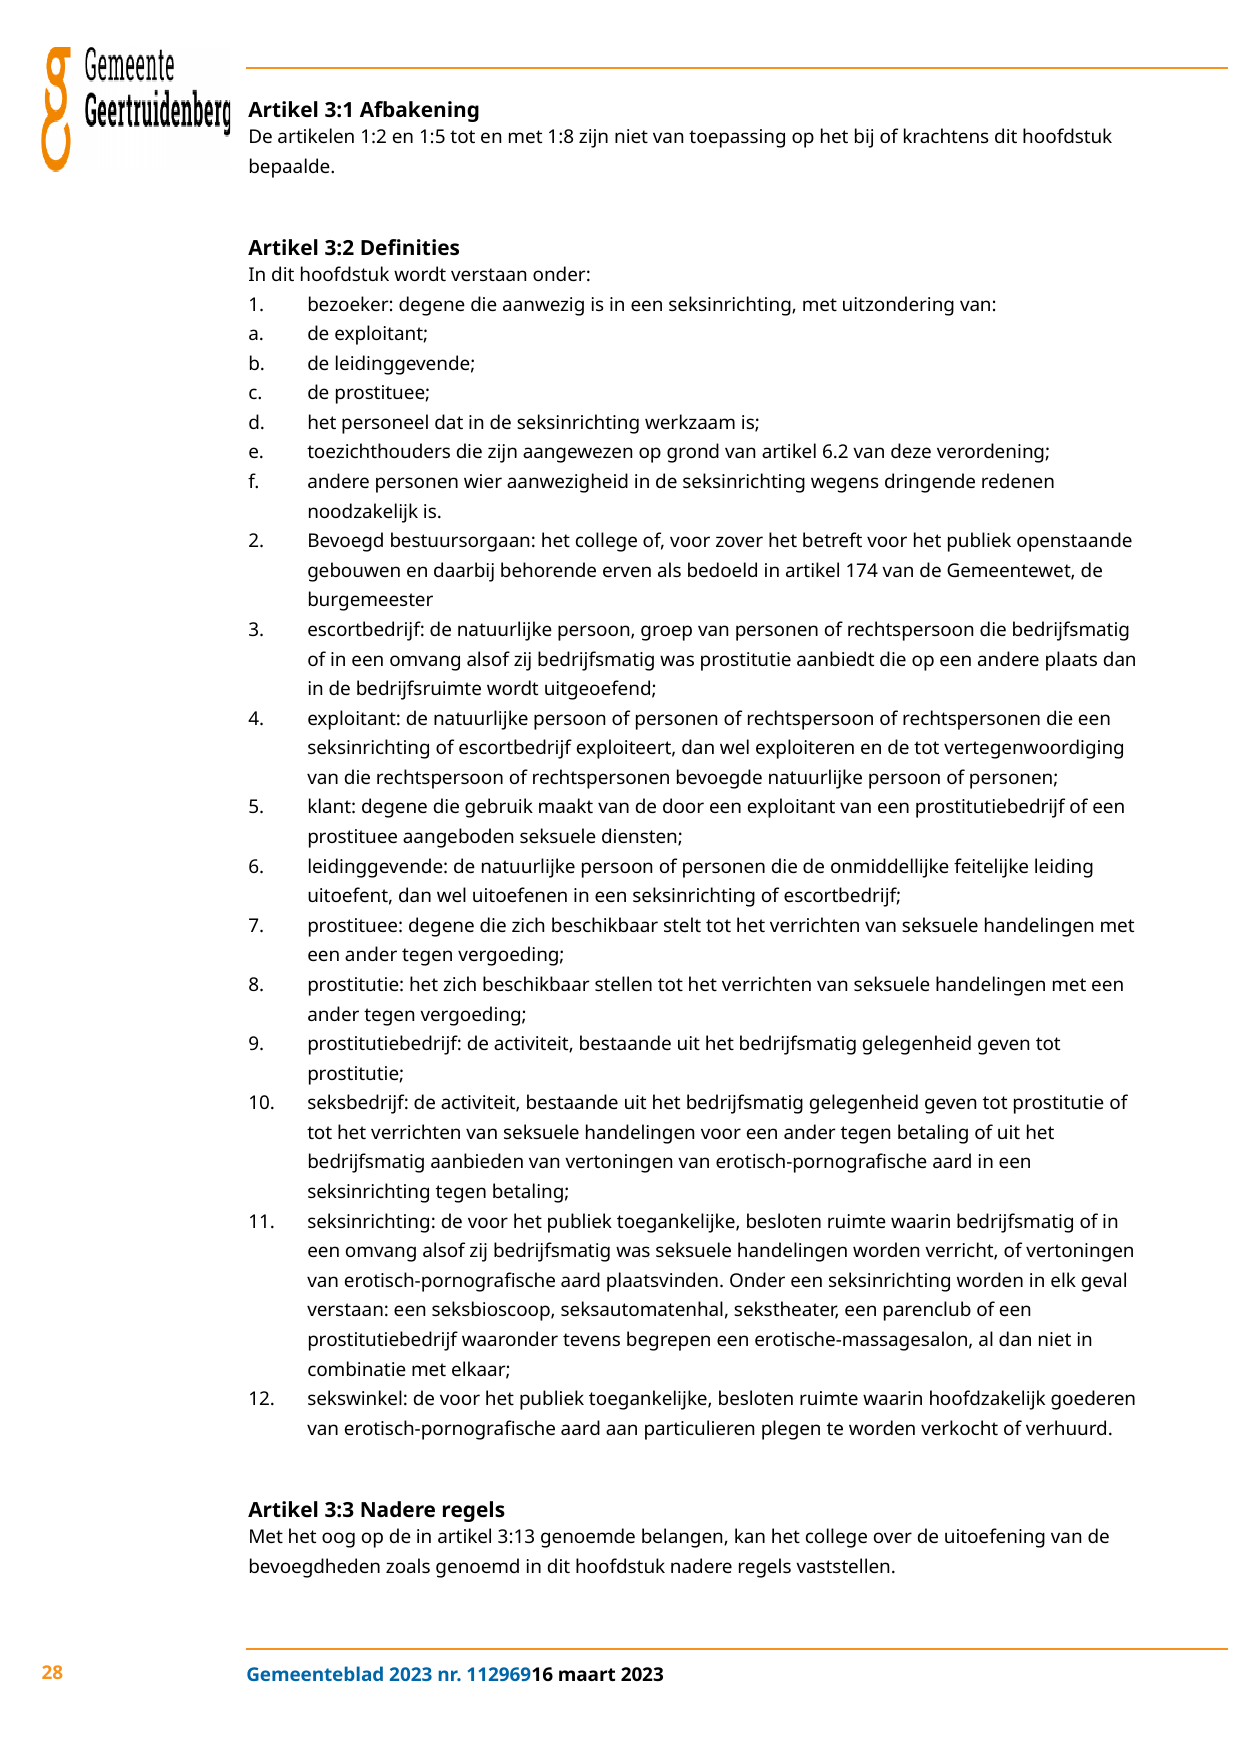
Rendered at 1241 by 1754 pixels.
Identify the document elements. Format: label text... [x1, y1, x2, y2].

list de leidinggevende; [248, 350, 1152, 376]
list bezoeker: degene die aanwezig is in een seksinrichting, met uitzondering van: [248, 291, 1152, 317]
list prostitutie: het zich beschikbaar stellen tot het verrichten van seksuele handelingen met een ander tegen vergoeding; [248, 971, 1152, 1027]
picture [41, 47, 231, 172]
list seksinrichting: de voor het publiek toegankelijke, besloten ruimte waarin bedrijfsmatig of in een omvang alsof zij bedrijfsmatig was seksuele handelingen worden verricht, of vertoningen van erotisch-pornografische aard plaatsvinden. Onder een seksinrichting worden in elk geval verstaan: een seksbioscoop, seksautomatenhal, sekstheater, een parenclub of een prostitutiebedrijf waaronder tevens begrepen een erotische-massagesalon, al dan niet in combinatie met elkaar; [248, 1208, 1152, 1382]
list seksbedrijf: de activiteit, bestaande uit het bedrijfsmatig gelegenheid geven tot prostitutie of tot het verrichten van seksuele handelingen voor een ander tegen betaling of uit het bedrijfsmatig aanbieden van vertoningen van erotisch-pornografische aard in een seksinrichting tegen betaling; [248, 1089, 1152, 1204]
text Artikel 3:3 Nadere regels [248, 1495, 1152, 1523]
list prostituee: degene die zich beschikbaar stelt tot het verrichten van seksuele handelingen met een ander tegen vergoeding; [248, 912, 1152, 967]
list de exploitant; [248, 320, 1152, 346]
text In dit hoofdstuk wordt verstaan onder: [248, 261, 1152, 287]
text Met het oog op de in artikel 3:13 genoemde belangen, kan het college over de uitoefening van de bevoegdheden zoals genoemd in dit hoofdstuk nadere regels vaststellen. [248, 1523, 1152, 1579]
list exploitant: de natuurlijke persoon of personen of rechtspersoon of rechtspersonen die een seksinrichting of escortbedrijf exploiteert, dan wel exploiteren en de tot vertegenwoordiging van die rechtspersoon of rechtspersonen bevoegde natuurlijke persoon of personen; [248, 705, 1152, 790]
text Artikel 3:1 Afbakening [248, 95, 1152, 123]
list klant: degene die gebruik maakt van de door een exploitant van een prostitutiebedrijf of een prostituee aangeboden seksuele diensten; [248, 794, 1152, 849]
list sekswinkel: de voor het publiek toegankelijke, besloten ruimte waarin hoofdzakelijk goederen van erotisch-pornografische aard aan particulieren plegen te worden verkocht of verhuurd. [248, 1385, 1152, 1441]
list leidinggevende: de natuurlijke persoon of personen die de onmiddellijke feitelijke leiding uitoefent, dan wel uitoefenen in een seksinrichting of escortbedrijf; [248, 853, 1152, 908]
text Artikel 3:2 Definities [248, 233, 1152, 261]
list Bevoegd bestuursorgaan: het college of, voor zover het betreft voor het publiek openstaande gebouwen en daarbij behorende erven als bedoeld in artikel 174 van de Gemeentewet, de burgemeester [248, 527, 1152, 612]
list toezichthouders die zijn aangewezen op grond van artikel 6.2 van deze verordening; [248, 439, 1152, 464]
list escortbedrijf: de natuurlijke persoon, groep van personen of rechtspersoon die bedrijfsmatig of in een omvang alsof zij bedrijfsmatig was prostitutie aanbiedt die op een andere plaats dan in de bedrijfsruimte wordt uitgeoefend; [248, 616, 1152, 701]
text De artikelen 1:2 en 1:5 tot en met 1:8 zijn niet van toepassing op het bij of krachtens dit hoofdstuk bepaalde. [248, 123, 1152, 178]
list prostitutiebedrijf: de activiteit, bestaande uit het bedrijfsmatig gelegenheid geven tot prostitutie; [248, 1030, 1152, 1086]
list andere personen wier aanwezigheid in de seksinrichting wegens dringende redenen noodzakelijk is. [248, 468, 1152, 524]
list het personeel dat in de seksinrichting werkzaam is; [248, 409, 1152, 435]
list de prostituee; [248, 379, 1152, 405]
